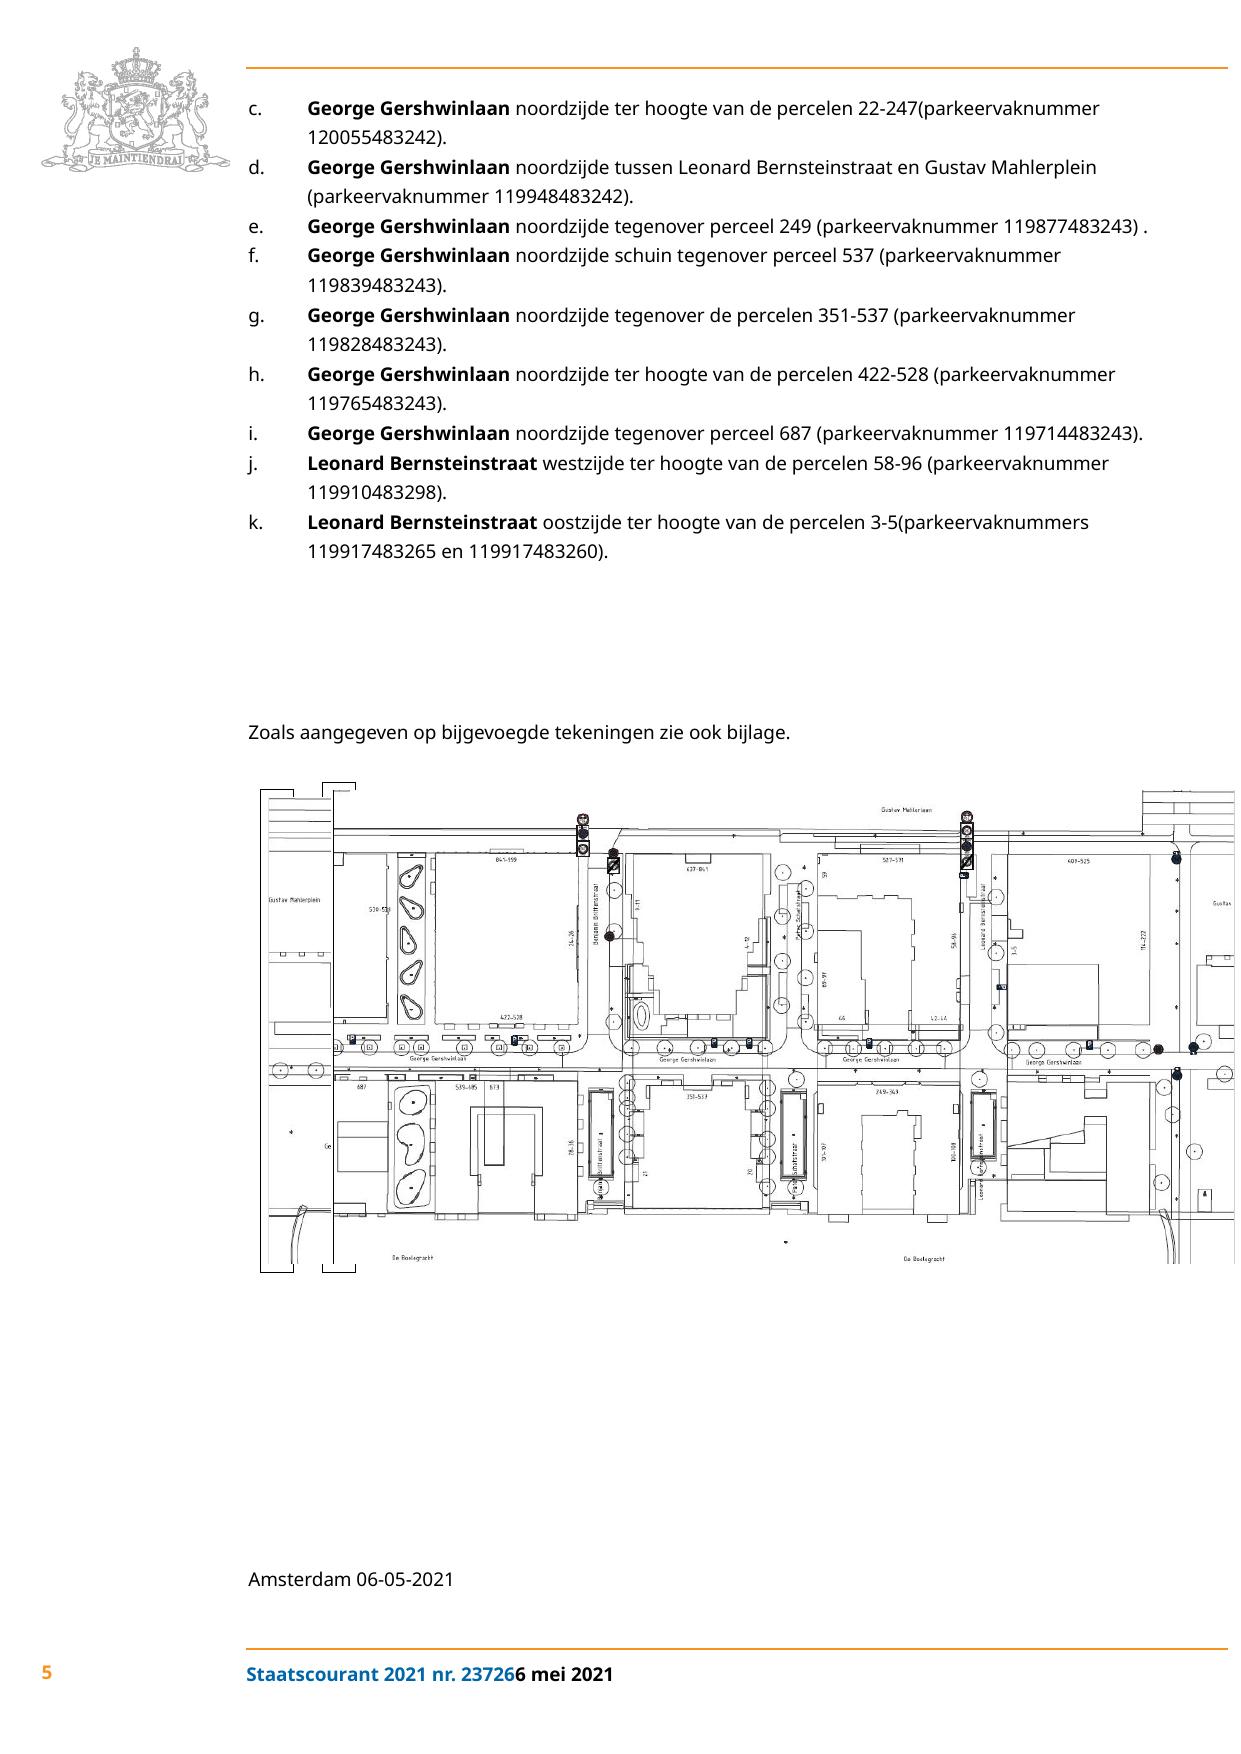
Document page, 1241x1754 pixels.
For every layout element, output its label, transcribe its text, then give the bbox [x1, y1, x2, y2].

list Leonard Bernsteinstraat oostzijde ter hoogte van de percelen 3-5(parkeervaknummers 119917483265 en 119917483260). [248, 509, 1152, 564]
text Amsterdam 06-05-2021 [248, 1567, 1152, 1592]
list George Gershwinlaan noordzijde tegenover perceel 687 (parkeervaknummer 119714483243). [248, 420, 1152, 446]
list George Gershwinlaan noordzijde ter hoogte van de percelen 22-247(parkeervaknummer 120055483242). [248, 95, 1152, 150]
list George Gershwinlaan noordzijde tussen Leonard Bernsteinstraat en Gustav Mahlerplein (parkeervaknummer 119948483242). [248, 154, 1152, 209]
list George Gershwinlaan noordzijde tegenover perceel 249 (parkeervaknummer 119877483243) . [248, 213, 1152, 239]
text Zoals aangegeven op bijgevoegde tekeningen zie ook bijlage. [248, 719, 1152, 745]
list George Gershwinlaan noordzijde ter hoogte van de percelen 422-528 (parkeervaknummer 119765483243). [248, 361, 1152, 416]
picture [268, 790, 1235, 1264]
list George Gershwinlaan noordzijde schuin tegenover perceel 537 (parkeervaknummer 119839483243). [248, 243, 1152, 298]
picture [41, 47, 231, 172]
list George Gershwinlaan noordzijde tegenover de percelen 351-537 (parkeervaknummer 119828483243). [248, 302, 1152, 357]
list Leonard Bernsteinstraat westzijde ter hoogte van de percelen 58-96 (parkeervaknummer 119910483298). [248, 450, 1152, 505]
